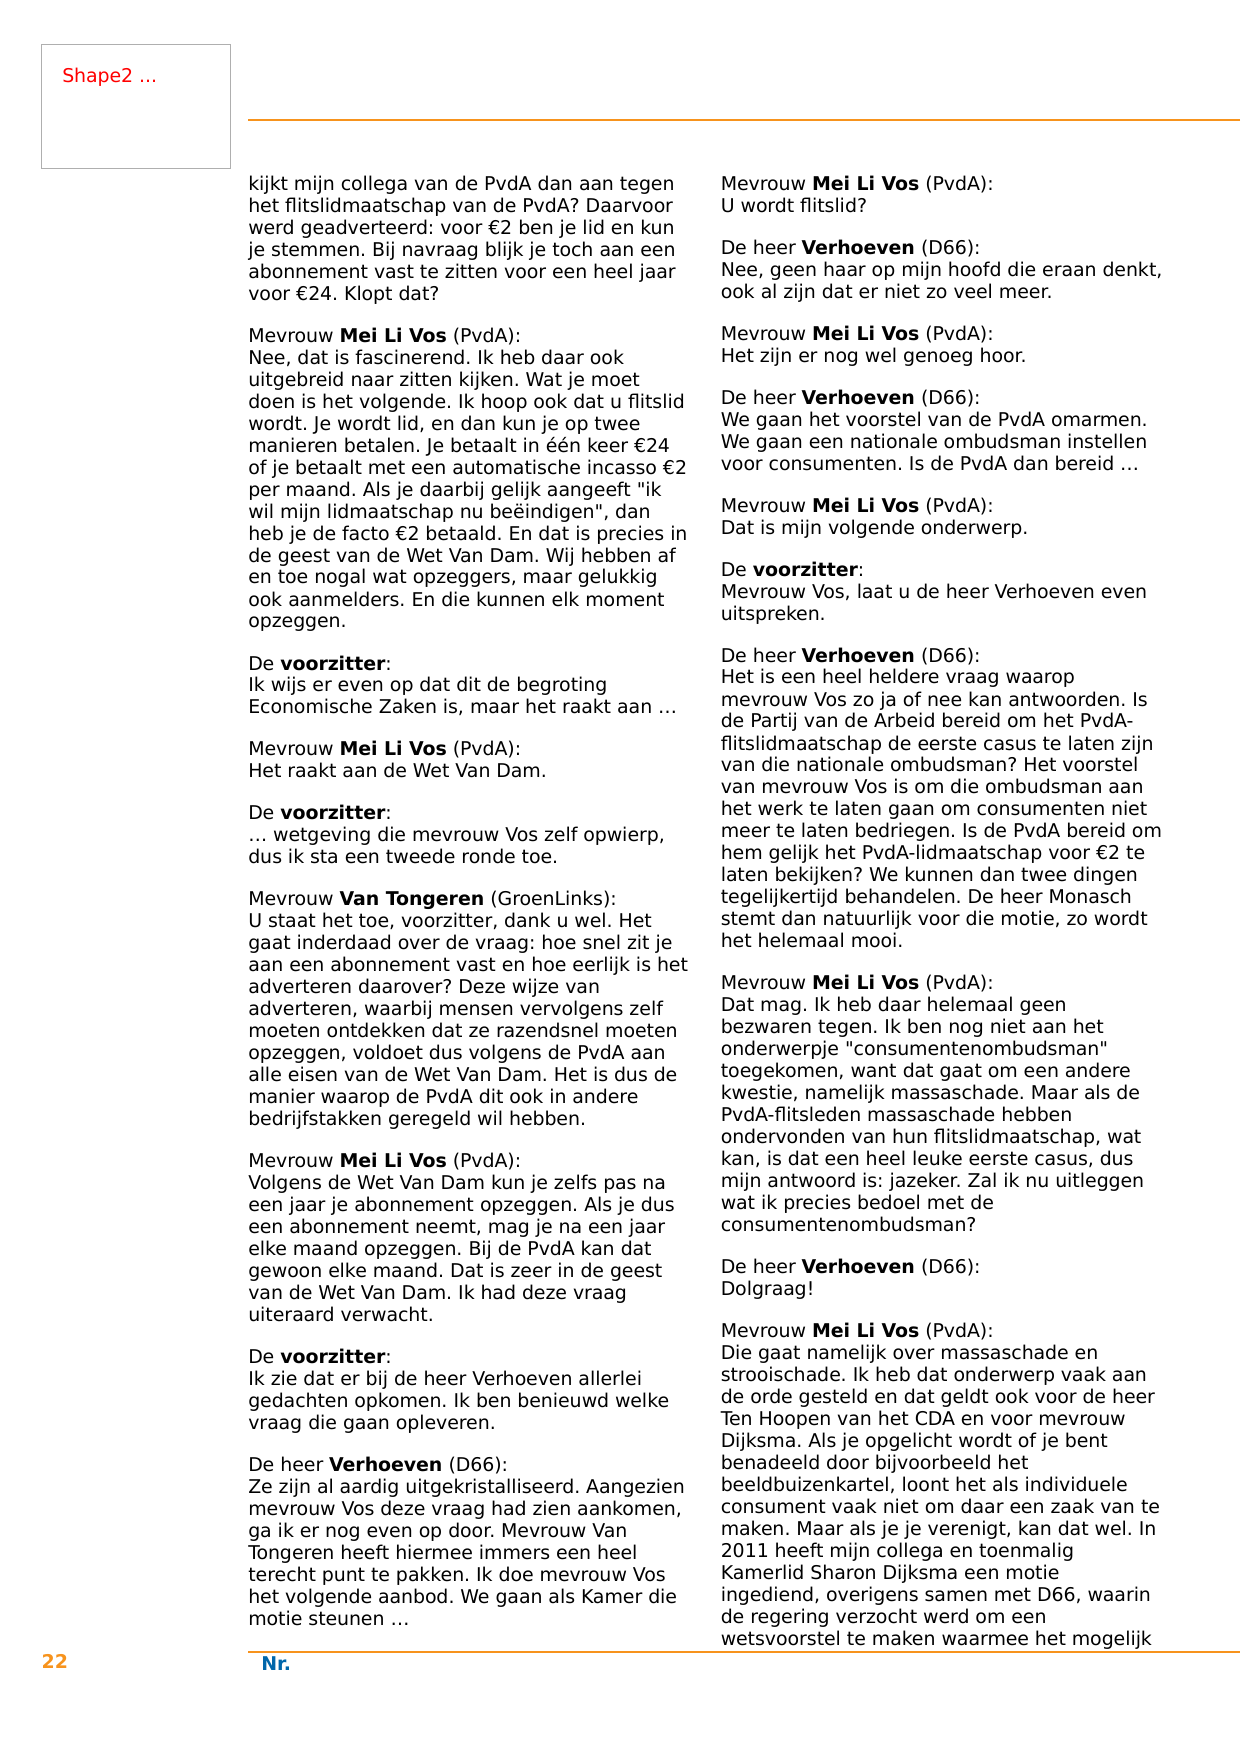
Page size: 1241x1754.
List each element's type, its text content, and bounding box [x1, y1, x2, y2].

text De voorzitter: [248, 802, 691, 824]
text De heer Verhoeven (D66): [721, 387, 1163, 409]
text kijkt mijn collega van de PvdA dan aan tegen het flitslidmaatschap van de PvdA? Daarvoor werd geadverteerd: voor €2 ben je lid en kun je stemmen. Bij navraag blijk je toch aan een abonnement vast te zitten voor een heel jaar voor €24. Klopt dat? [248, 173, 691, 305]
text Mevrouw Mei Li Vos (PvdA): [721, 323, 1163, 345]
text U wordt flitslid? [721, 195, 1163, 217]
text De voorzitter: [721, 558, 1163, 581]
text Dat mag. Ik heb daar helemaal geen bezwaren tegen. Ik ben nog niet aan het onderwerpje "consumentenombudsman" toegekomen, want dat gaat om een andere kwestie, namelijk massaschade. Maar als de PvdA-flitsleden massaschade hebben ondervonden van hun flitslidmaatschap, wat kan, is dat een heel leuke eerste casus, dus mijn antwoord is: jazeker. Zal ik nu uitleggen wat ik precies bedoel met de consumentenombudsman? [721, 994, 1163, 1236]
text Dat is mijn volgende onderwerp. [721, 517, 1163, 538]
text Mevrouw Mei Li Vos (PvdA): [721, 1320, 1163, 1342]
text Ik wijs er even op dat dit de begroting Economische Zaken is, maar het raakt aan … [248, 674, 691, 718]
text Mevrouw Mei Li Vos (PvdA): [721, 494, 1163, 517]
text De heer Verhoeven (D66): [248, 1454, 691, 1476]
text Volgens de Wet Van Dam kun je zelfs pas na een jaar je abonnement opzeggen. Als je dus een abonnement neemt, mag je na een jaar elke maand opzeggen. Bij de PvdA kan dat gewoon elke maand. Dat is zeer in de geest van de Wet Van Dam. Ik had deze vraag uiteraard verwacht. [248, 1172, 691, 1326]
text Nee, dat is fascinerend. Ik heb daar ook uitgebreid naar zitten kijken. Wat je moet doen is het volgende. Ik hoop ook dat u flitslid wordt. Je wordt lid, en dan kun je op twee manieren betalen. Je betaalt in één keer €24 of je betaalt met een automatische incasso €2 per maand. Als je daarbij gelijk aangeeft "ik wil mijn lidmaatschap nu beëindigen", dan heb je de facto €2 betaald. En dat is precies in de geest van de Wet Van Dam. Wij hebben af en toe nogal wat opzeggers, maar gelukkig ook aanmelders. En die kunnen elk moment opzeggen. [248, 347, 691, 632]
text Nee, geen haar op mijn hoofd die eraan denkt, ook al zijn dat er niet zo veel meer. [721, 259, 1163, 303]
text Mevrouw Mei Li Vos (PvdA): [248, 325, 691, 347]
text … wetgeving die mevrouw Vos zelf opwierp, dus ik sta een tweede ronde toe. [248, 824, 691, 868]
text Mevrouw Mei Li Vos (PvdA): [721, 173, 1163, 195]
text Mevrouw Mei Li Vos (PvdA): [721, 972, 1163, 994]
text Die gaat namelijk over massaschade en strooischade. Ik heb dat onderwerp vaak aan de orde gesteld en dat geldt ook voor de heer Ten Hoopen van het CDA en voor mevrouw Dijksma. Als je opgelicht wordt of je bent benadeeld door bijvoorbeeld het beeldbuizenkartel, loont het als individuele consument vaak niet om daar een zaak van te maken. Maar als je je verenigt, kan dat wel. In 2011 heeft mijn collega en toenmalig Kamerlid Sharon Dijksma een motie ingediend, overigens samen met D66, waarin de regering verzocht werd om een wetsvoorstel te maken waarmee het mogelijk [721, 1342, 1163, 1649]
text De voorzitter: [248, 652, 691, 674]
text U staat het toe, voorzitter, dank u wel. Het gaat inderdaad over de vraag: hoe snel zit je aan een abonnement vast en hoe eerlijk is het adverteren daarover? Deze wijze van adverteren, waarbij mensen vervolgens zelf moeten ontdekken dat ze razendsnel moeten opzeggen, voldoet dus volgens de PvdA aan alle eisen van de Wet Van Dam. Het is dus de manier waarop de PvdA dit ook in andere bedrijfstakken geregeld wil hebben. [248, 910, 691, 1130]
text Ik zie dat er bij de heer Verhoeven allerlei gedachten opkomen. Ik ben benieuwd welke vraag die gaan opleveren. [248, 1368, 691, 1434]
text Het is een heel heldere vraag waarop mevrouw Vos zo ja of nee kan antwoorden. Is de Partij van de Arbeid bereid om het PvdA-flitslidmaatschap de eerste casus te laten zijn van die nationale ombudsman? Het voorstel van mevrouw Vos is om die ombudsman aan het werk te laten gaan om consumenten niet meer te laten bedriegen. Is de PvdA bereid om hem gelijk het PvdA-lidmaatschap voor €2 te laten bekijken? We kunnen dan twee dingen tegelijkertijd behandelen. De heer Monasch stemt dan natuurlijk voor die motie, zo wordt het helemaal mooi. [721, 666, 1163, 952]
text Mevrouw Van Tongeren (GroenLinks): [248, 888, 691, 910]
text De heer Verhoeven (D66): [721, 237, 1163, 259]
text De heer Verhoeven (D66): [721, 1256, 1163, 1278]
text Mevrouw Mei Li Vos (PvdA): [248, 738, 691, 760]
text Dolgraag! [721, 1278, 1163, 1300]
text Mevrouw Mei Li Vos (PvdA): [248, 1150, 691, 1172]
text Het raakt aan de Wet Van Dam. [248, 760, 691, 782]
text Ze zijn al aardig uitgekristalliseerd. Aangezien mevrouw Vos deze vraag had zien aankomen, ga ik er nog even op door. Mevrouw Van Tongeren heeft hiermee immers een heel terecht punt te pakken. Ik doe mevrouw Vos het volgende aanbod. We gaan als Kamer die motie steunen … [248, 1476, 691, 1629]
text De heer Verhoeven (D66): [721, 644, 1163, 666]
text Mevrouw Vos, laat u de heer Verhoeven even uitspreken. [721, 581, 1163, 624]
text De voorzitter: [248, 1346, 691, 1368]
text We gaan het voorstel van de PvdA omarmen. We gaan een nationale ombudsman instellen voor consumenten. Is de PvdA dan bereid … [721, 409, 1163, 474]
text Het zijn er nog wel genoeg hoor. [721, 345, 1163, 367]
